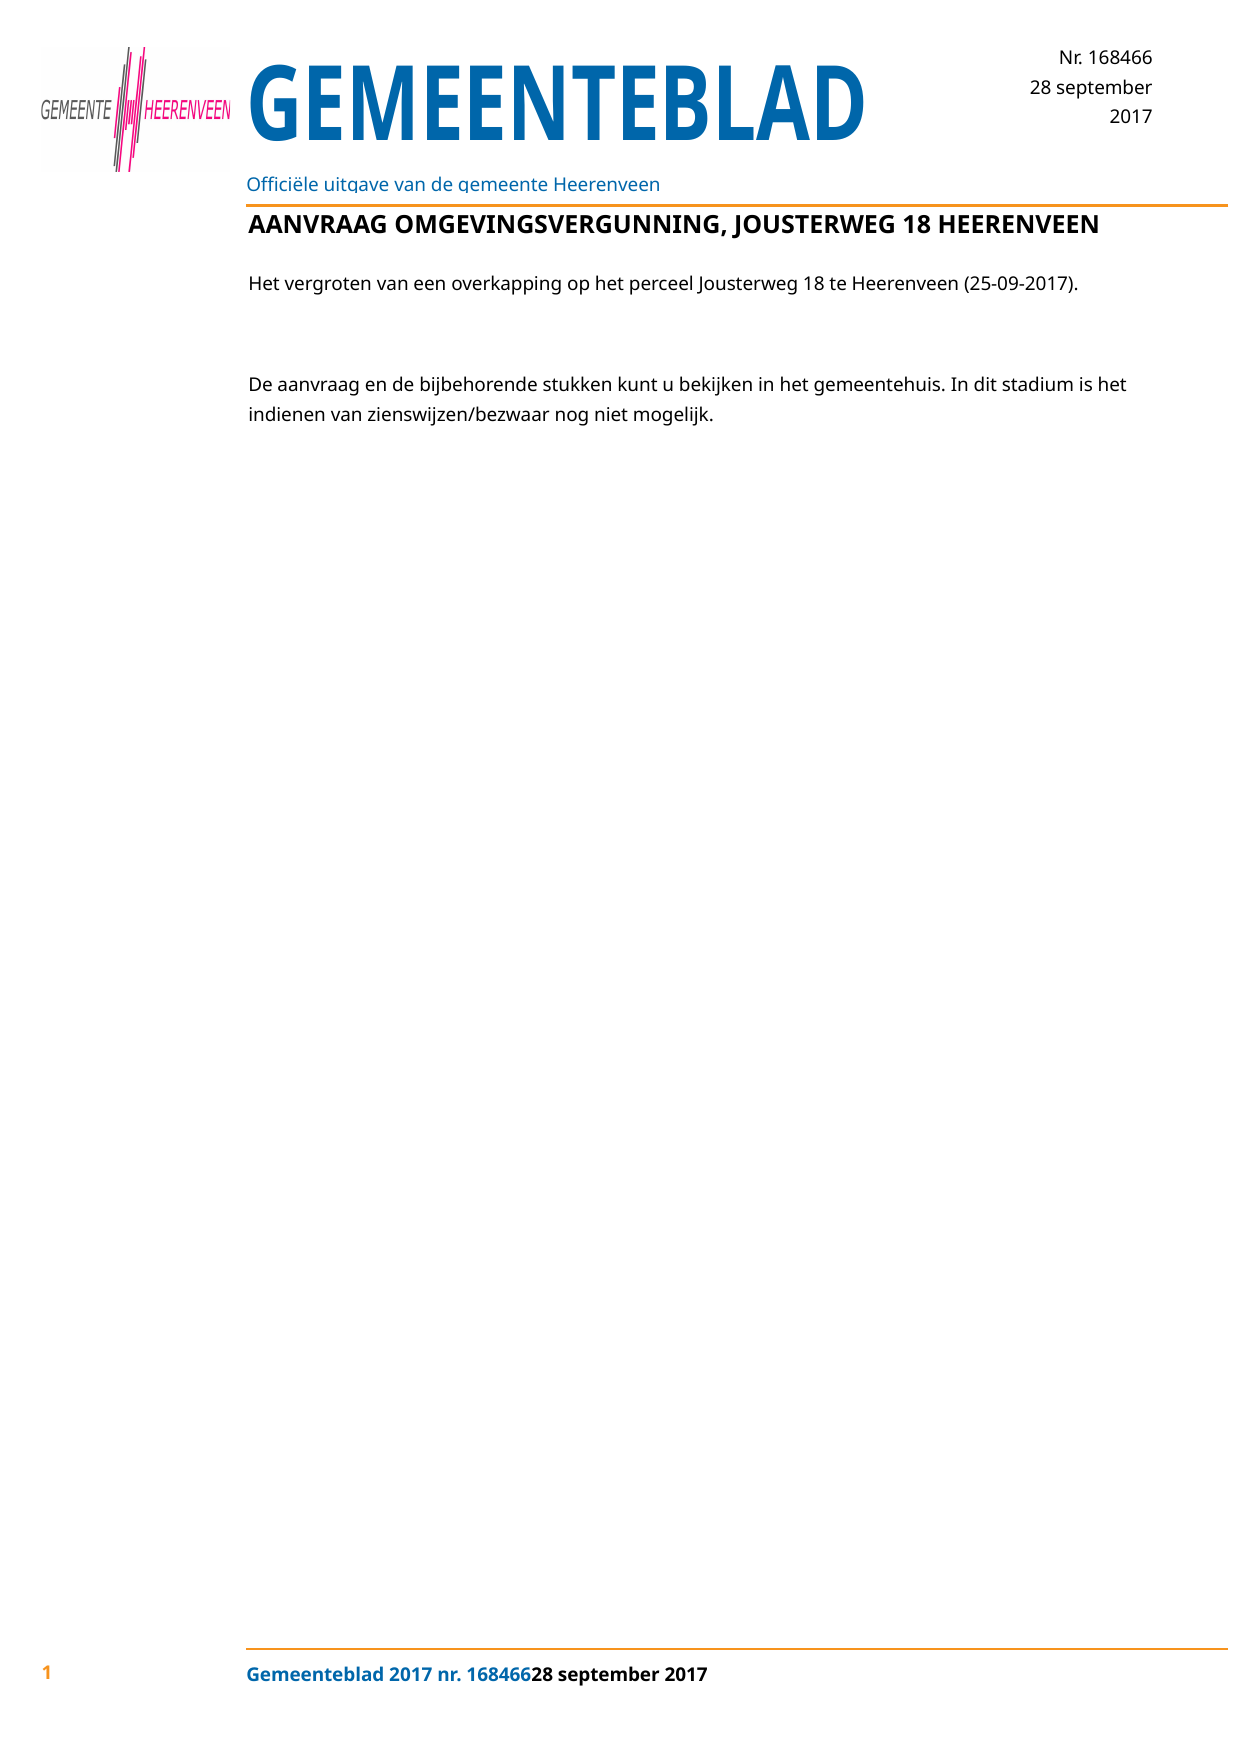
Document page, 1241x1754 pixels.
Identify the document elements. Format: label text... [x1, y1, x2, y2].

text AANVRAAG OMGEVINGSVERGUNNING, JOUSTERWEG 18 HEERENVEEN [248, 207, 1152, 241]
text De aanvraag en de bijbehorende stukken kunt u bekijken in het gemeentehuis. In dit stadium is het indienen van zienswijzen/bezwaar nog niet mogelijk. [248, 371, 1152, 426]
picture [41, 47, 231, 172]
text Het vergroten van een overkapping op het perceel Jousterweg 18 te Heerenveen (25-09-2017). [248, 270, 1152, 296]
